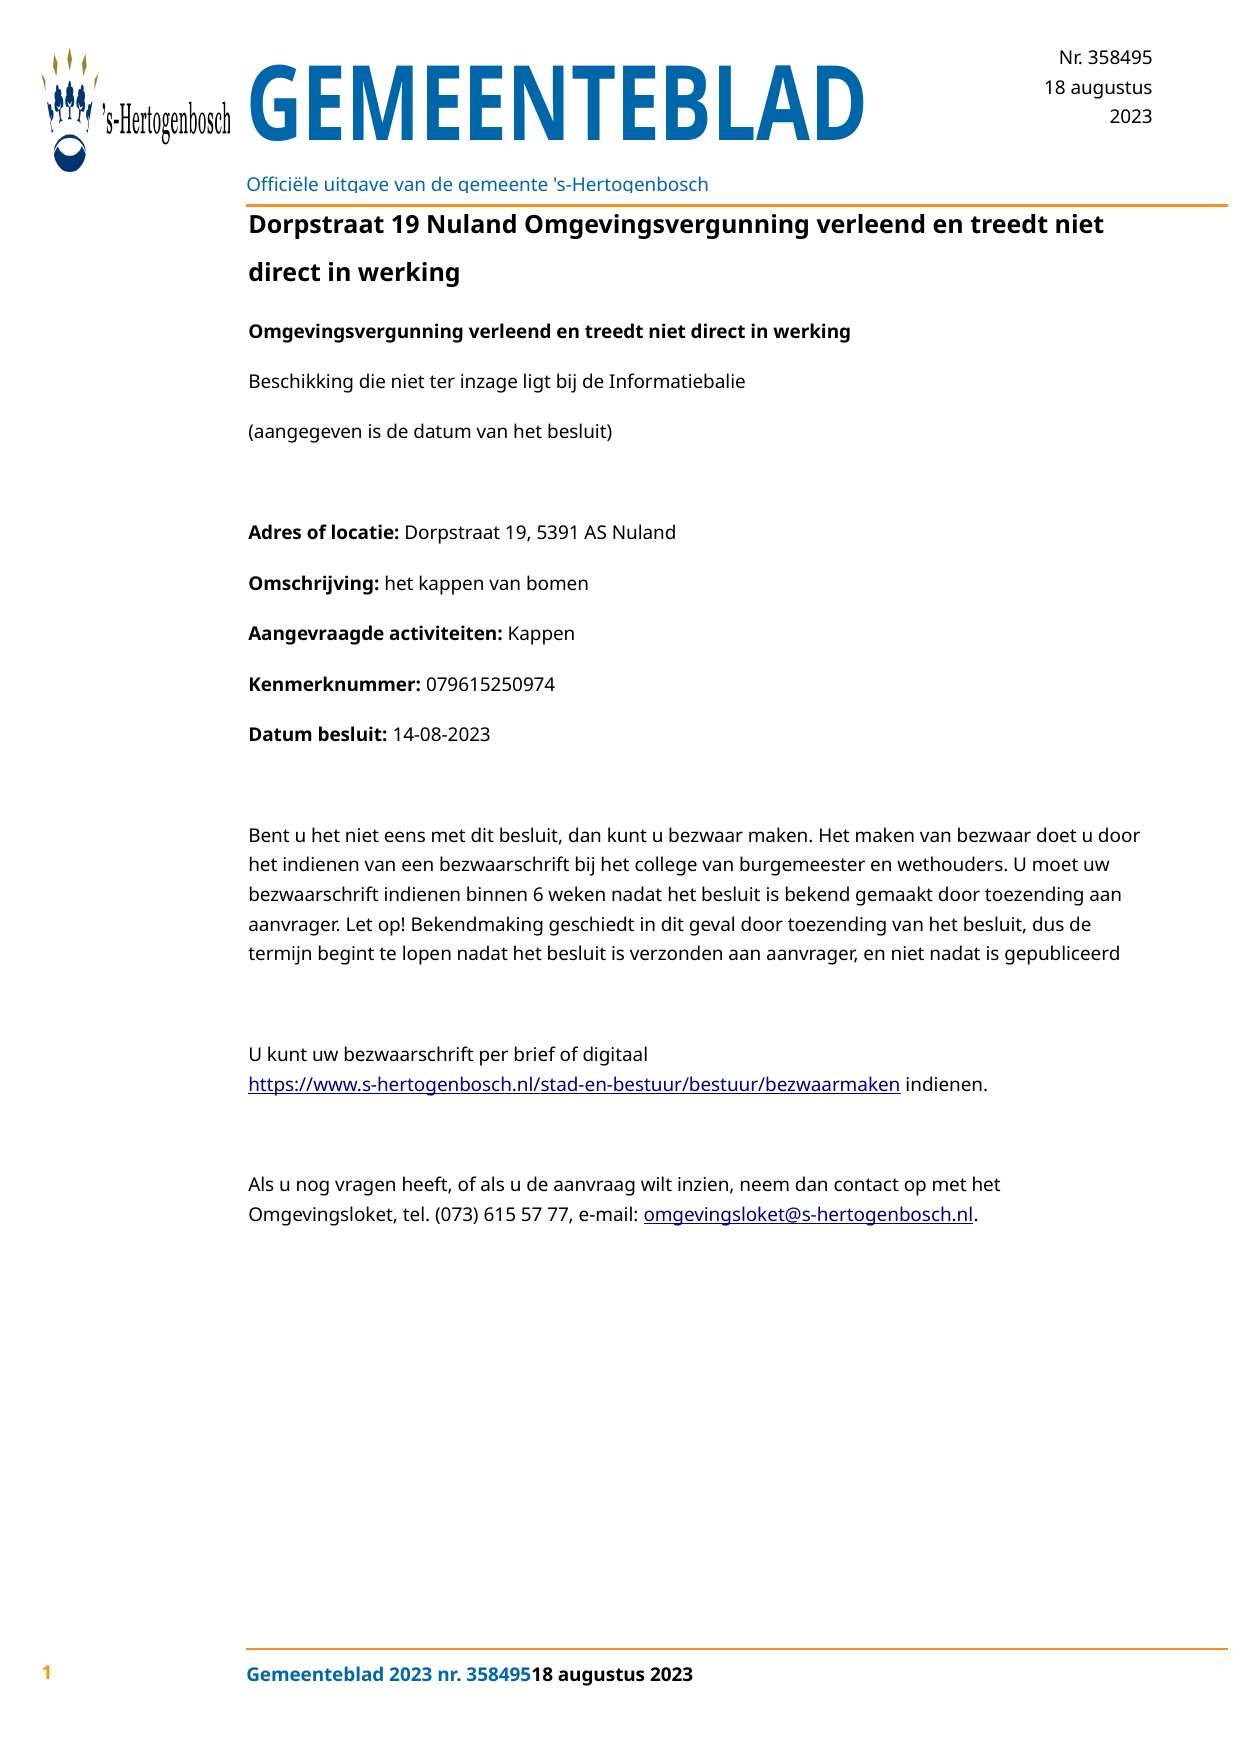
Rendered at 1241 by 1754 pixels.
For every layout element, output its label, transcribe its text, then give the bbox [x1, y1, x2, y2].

text Bent u het niet eens met dit besluit, dan kunt u bezwaar maken. Het maken van bezwaar doet u door het indienen van een bezwaarschrift bij het college van burgemeester en wethouders. U moet uw bezwaarschrift indienen binnen 6 weken nadat het besluit is bekend gemaakt door toezending aan aanvrager. Let op! Bekendmaking geschiedt in dit geval door toezending van het besluit, dus de termijn begint te lopen nadat het besluit is verzonden aan aanvrager, en niet nadat is gepubliceerd [248, 822, 1152, 966]
text Aangevraagde activiteiten: Kappen [248, 620, 1152, 646]
text Adres of locatie: Dorpstraat 19, 5391 AS Nuland [248, 519, 1152, 545]
text U kunt uw bezwaarschrift per brief of digitaal https://www.s-hertogenbosch.nl/stad-en-bestuur/bestuur/bezwaarmaken indienen. [248, 1041, 1152, 1097]
text Kenmerknummer: 079615250974 [248, 671, 1152, 697]
text Dorpstraat 19 Nuland Omgevingsvergunning verleend en treedt niet direct in werking [248, 207, 1152, 288]
text Beschikking die niet ter inzage ligt bij de Informatiebalie [248, 368, 1152, 394]
picture [41, 47, 231, 172]
text Omgevingsvergunning verleend en treedt niet direct in werking [248, 318, 1152, 344]
text Datum besluit: 14-08-2023 [248, 721, 1152, 747]
text Als u nog vragen heeft, of als u de aanvraag wilt inzien, neem dan contact op met het Omgevingsloket, tel. (073) 615 57 77, e-mail: omgevingsloket@s-hertogenbosch.nl. [248, 1172, 1152, 1227]
text (aangegeven is de datum van het besluit) [248, 419, 1152, 444]
text Omschrijving: het kappen van bomen [248, 570, 1152, 596]
